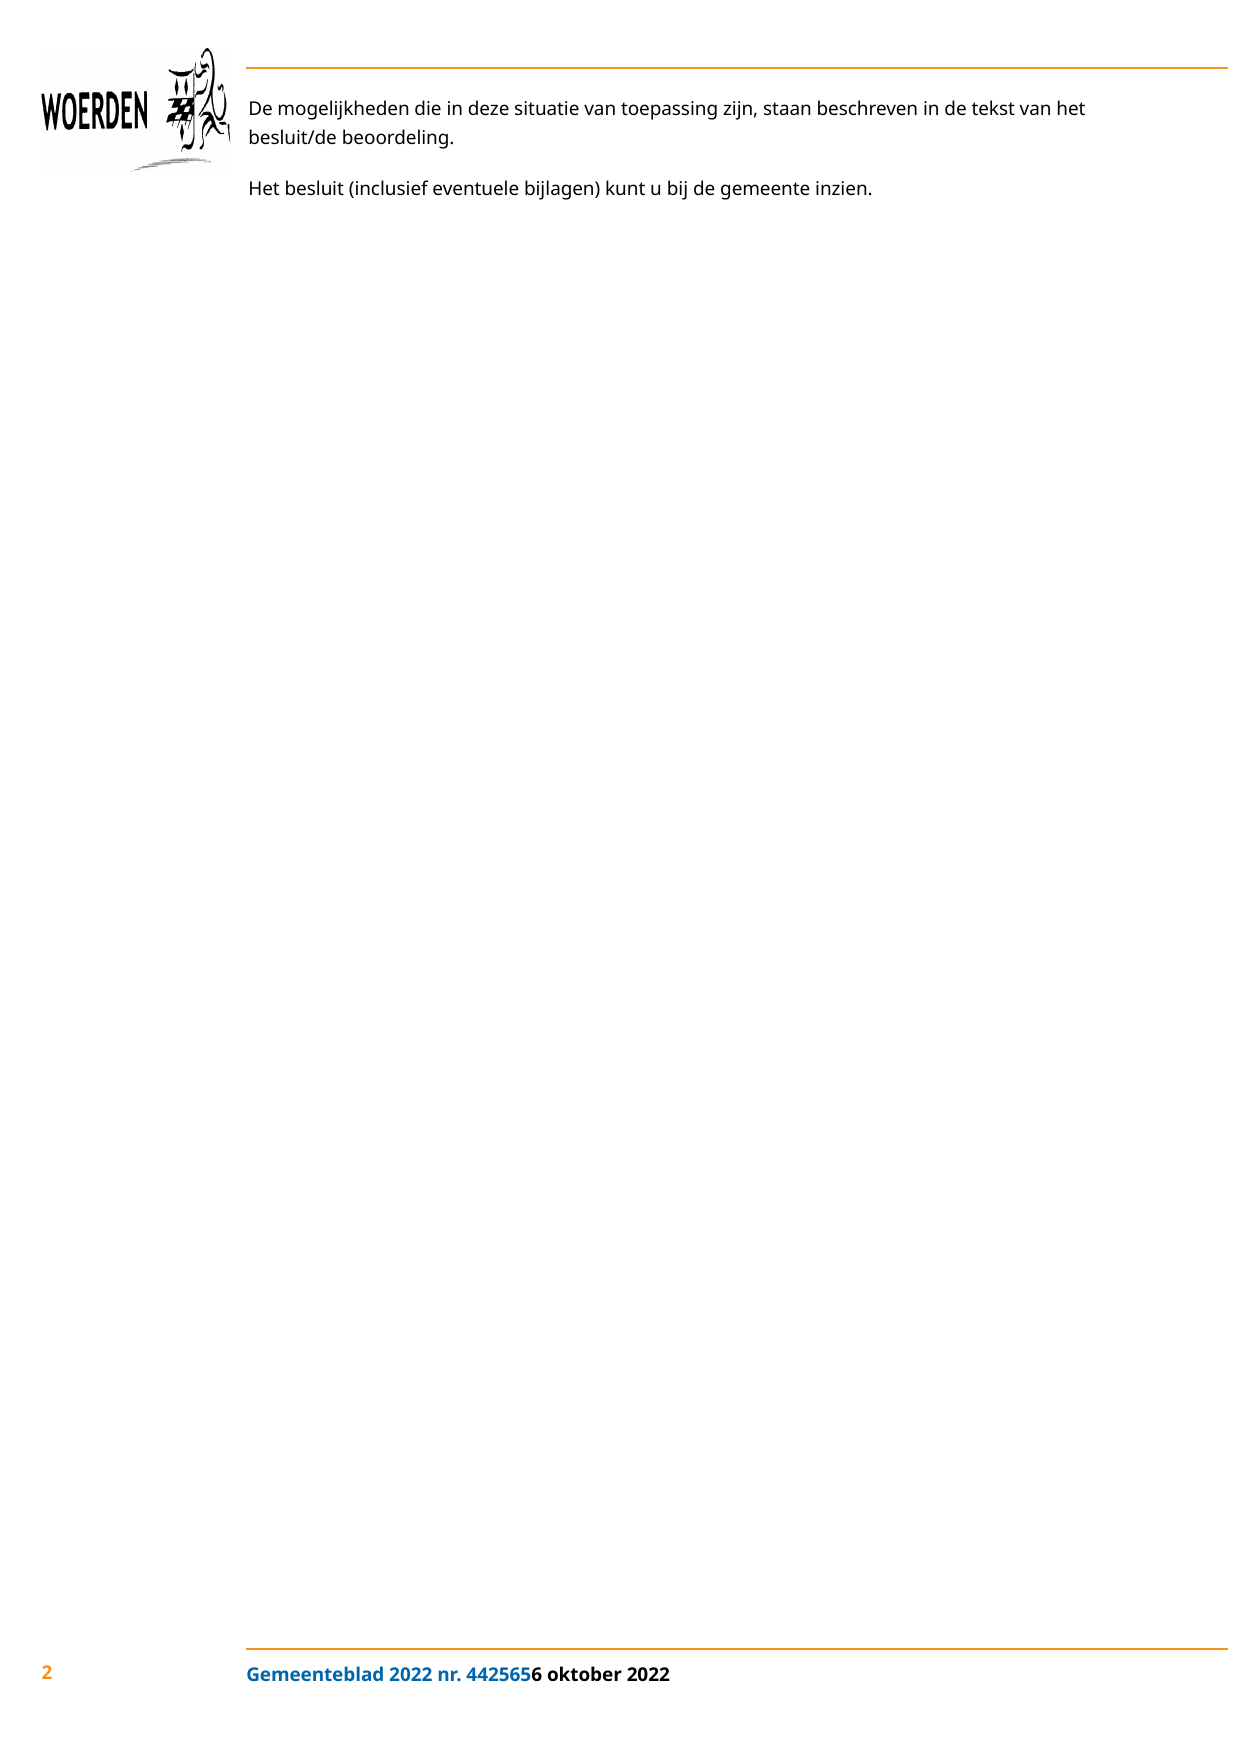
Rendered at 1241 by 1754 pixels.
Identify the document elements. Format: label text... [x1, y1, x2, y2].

text Het besluit (inclusief eventuele bijlagen) kunt u bij de gemeente inzien. [248, 175, 1152, 201]
text De mogelijkheden die in deze situatie van toepassing zijn, staan beschreven in de tekst van het besluit/de beoordeling. [248, 95, 1152, 150]
picture [41, 47, 231, 172]
